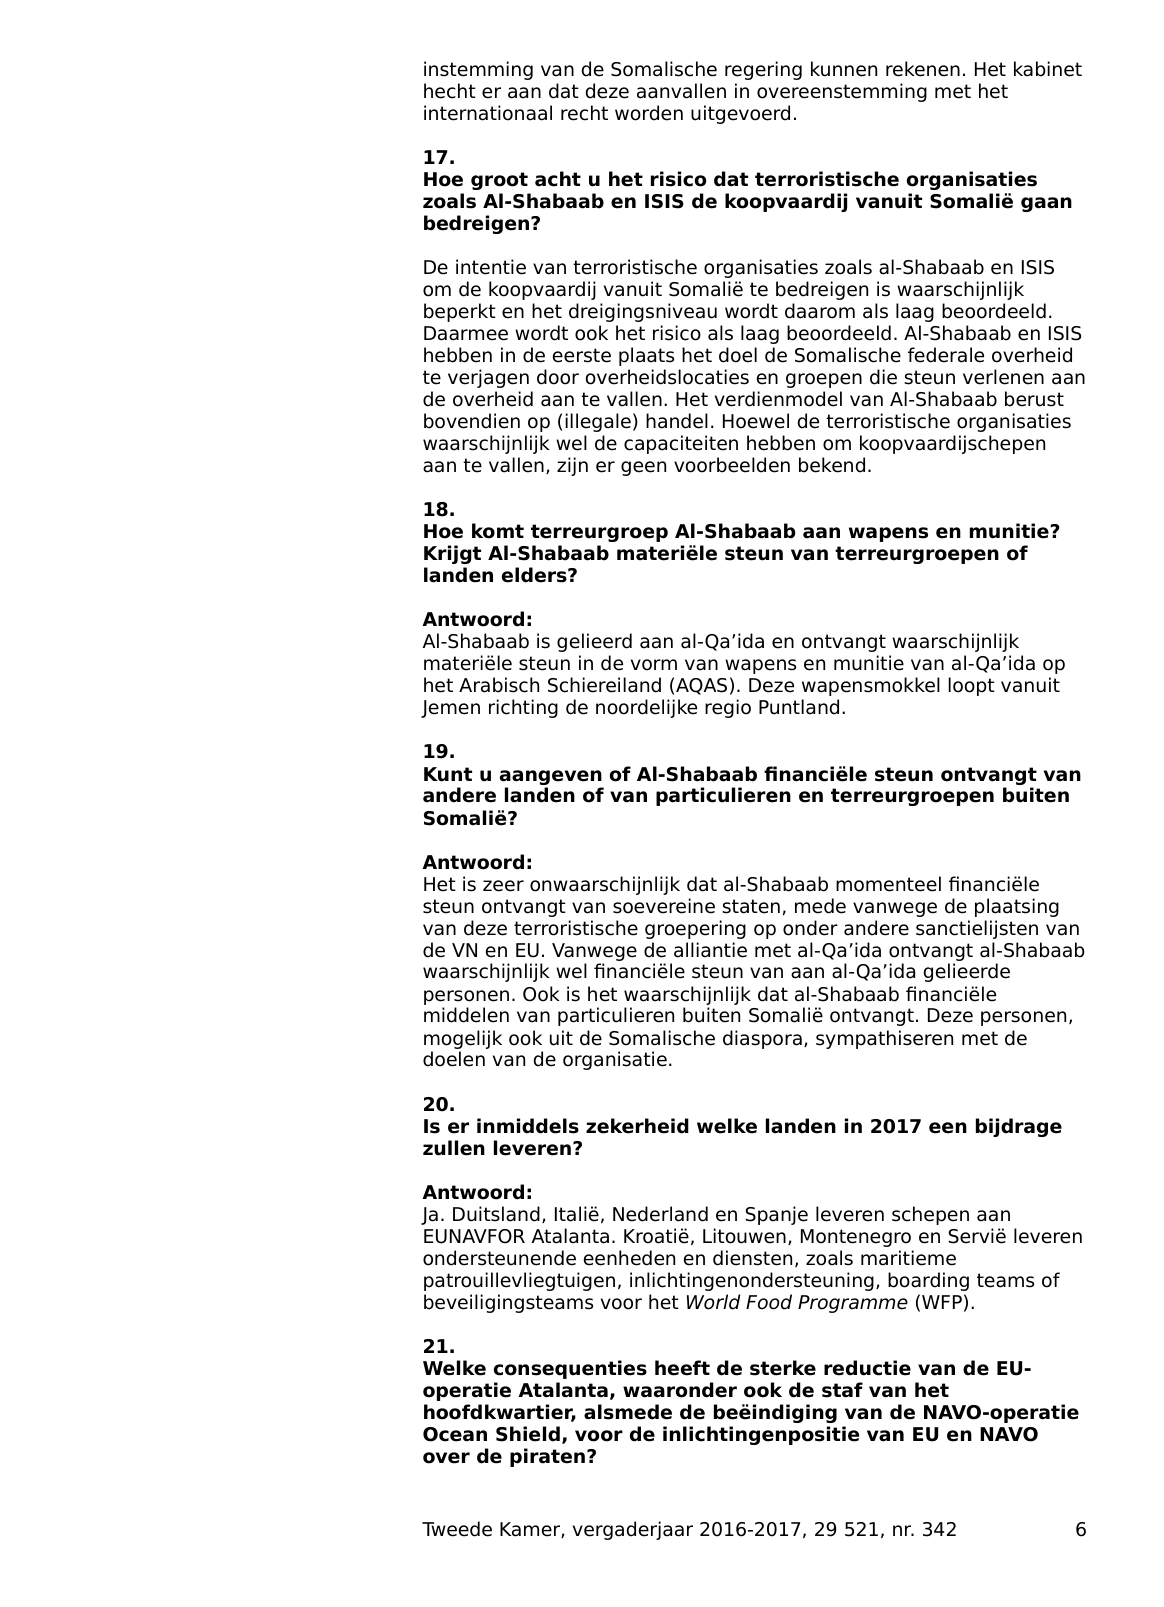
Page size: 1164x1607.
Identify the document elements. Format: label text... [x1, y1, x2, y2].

text 18. [422, 499, 1087, 521]
text Antwoord: [422, 609, 1087, 631]
text Welke consequenties heeft de sterke reductie van de EU-operatie Atalanta, waaronder ook de staf van het hoofdkwartier, alsmede de beëindiging van de NAVO-operatie Ocean Shield, voor de inlichtingenpositie van EU en NAVO over de piraten? [422, 1358, 1087, 1468]
text Antwoord: [422, 852, 1087, 873]
text 19. [422, 741, 1087, 763]
text 21. [422, 1336, 1087, 1358]
text 17. [422, 147, 1087, 169]
text Is er inmiddels zekerheid welke landen in 2017 een bijdrage zullen leveren? [422, 1116, 1087, 1159]
text Het is zeer onwaarschijnlijk dat al-Shabaab momenteel financiële steun ontvangt van soevereine staten, mede vanwege de plaatsing van deze terroristische groepering op onder andere sanctielijsten van de VN en EU. Vanwege de alliantie met al-Qa’ida ontvangt al-Shabaab waarschijnlijk wel financiële steun van aan al-Qa’ida gelieerde personen. Ook is het waarschijnlijk dat al-Shabaab financiële middelen van particulieren buiten Somalië ontvangt. Deze personen, mogelijk ook uit de Somalische diaspora, sympathiseren met de doelen van de organisatie. [422, 873, 1087, 1071]
text Kunt u aangeven of Al-Shabaab financiële steun ontvangt van andere landen of van particulieren en terreurgroepen buiten Somalië? [422, 763, 1087, 829]
text 20. [422, 1093, 1087, 1116]
text Hoe groot acht u het risico dat terroristische organisaties zoals Al-Shabaab en ISIS de koopvaardij vanuit Somalië gaan bedreigen? [422, 169, 1087, 235]
text De intentie van terroristische organisaties zoals al-Shabaab en ISIS om de koopvaardij vanuit Somalië te bedreigen is waarschijnlijk beperkt en het dreigingsniveau wordt daarom als laag beoordeeld. Daarmee wordt ook het risico als laag beoordeeld. Al-Shabaab en ISIS hebben in de eerste plaats het doel de Somalische federale overheid te verjagen door overheidslocaties en groepen die steun verlenen aan de overheid aan te vallen. Het verdienmodel van Al-Shabaab berust bovendien op (illegale) handel. Hoewel de terroristische organisaties waarschijnlijk wel de capaciteiten hebben om koopvaardijschepen aan te vallen, zijn er geen voorbeelden bekend. [422, 257, 1087, 477]
text instemming van de Somalische regering kunnen rekenen. Het kabinet hecht er aan dat deze aanvallen in overeenstemming met het internationaal recht worden uitgevoerd. [422, 59, 1087, 125]
text Hoe komt terreurgroep Al-Shabaab aan wapens en munitie? Krijgt Al-Shabaab materiële steun van terreurgroepen of landen elders? [422, 521, 1087, 587]
text Antwoord: [422, 1182, 1087, 1204]
text Ja. Duitsland, Italië, Nederland en Spanje leveren schepen aan EUNAVFOR Atalanta. Kroatië, Litouwen, Montenegro en Servië leveren ondersteunende eenheden en diensten, zoals maritieme patrouillevliegtuigen, inlichtingenondersteuning, boarding teams of beveiligingsteams voor het World Food Programme (WFP). [422, 1204, 1087, 1313]
text Al-Shabaab is gelieerd aan al-Qa’ida en ontvangt waarschijnlijk materiële steun in de vorm van wapens en munitie van al-Qa’ida op het Arabisch Schiereiland (AQAS). Deze wapensmokkel loopt vanuit Jemen richting de noordelijke regio Puntland. [422, 631, 1087, 719]
